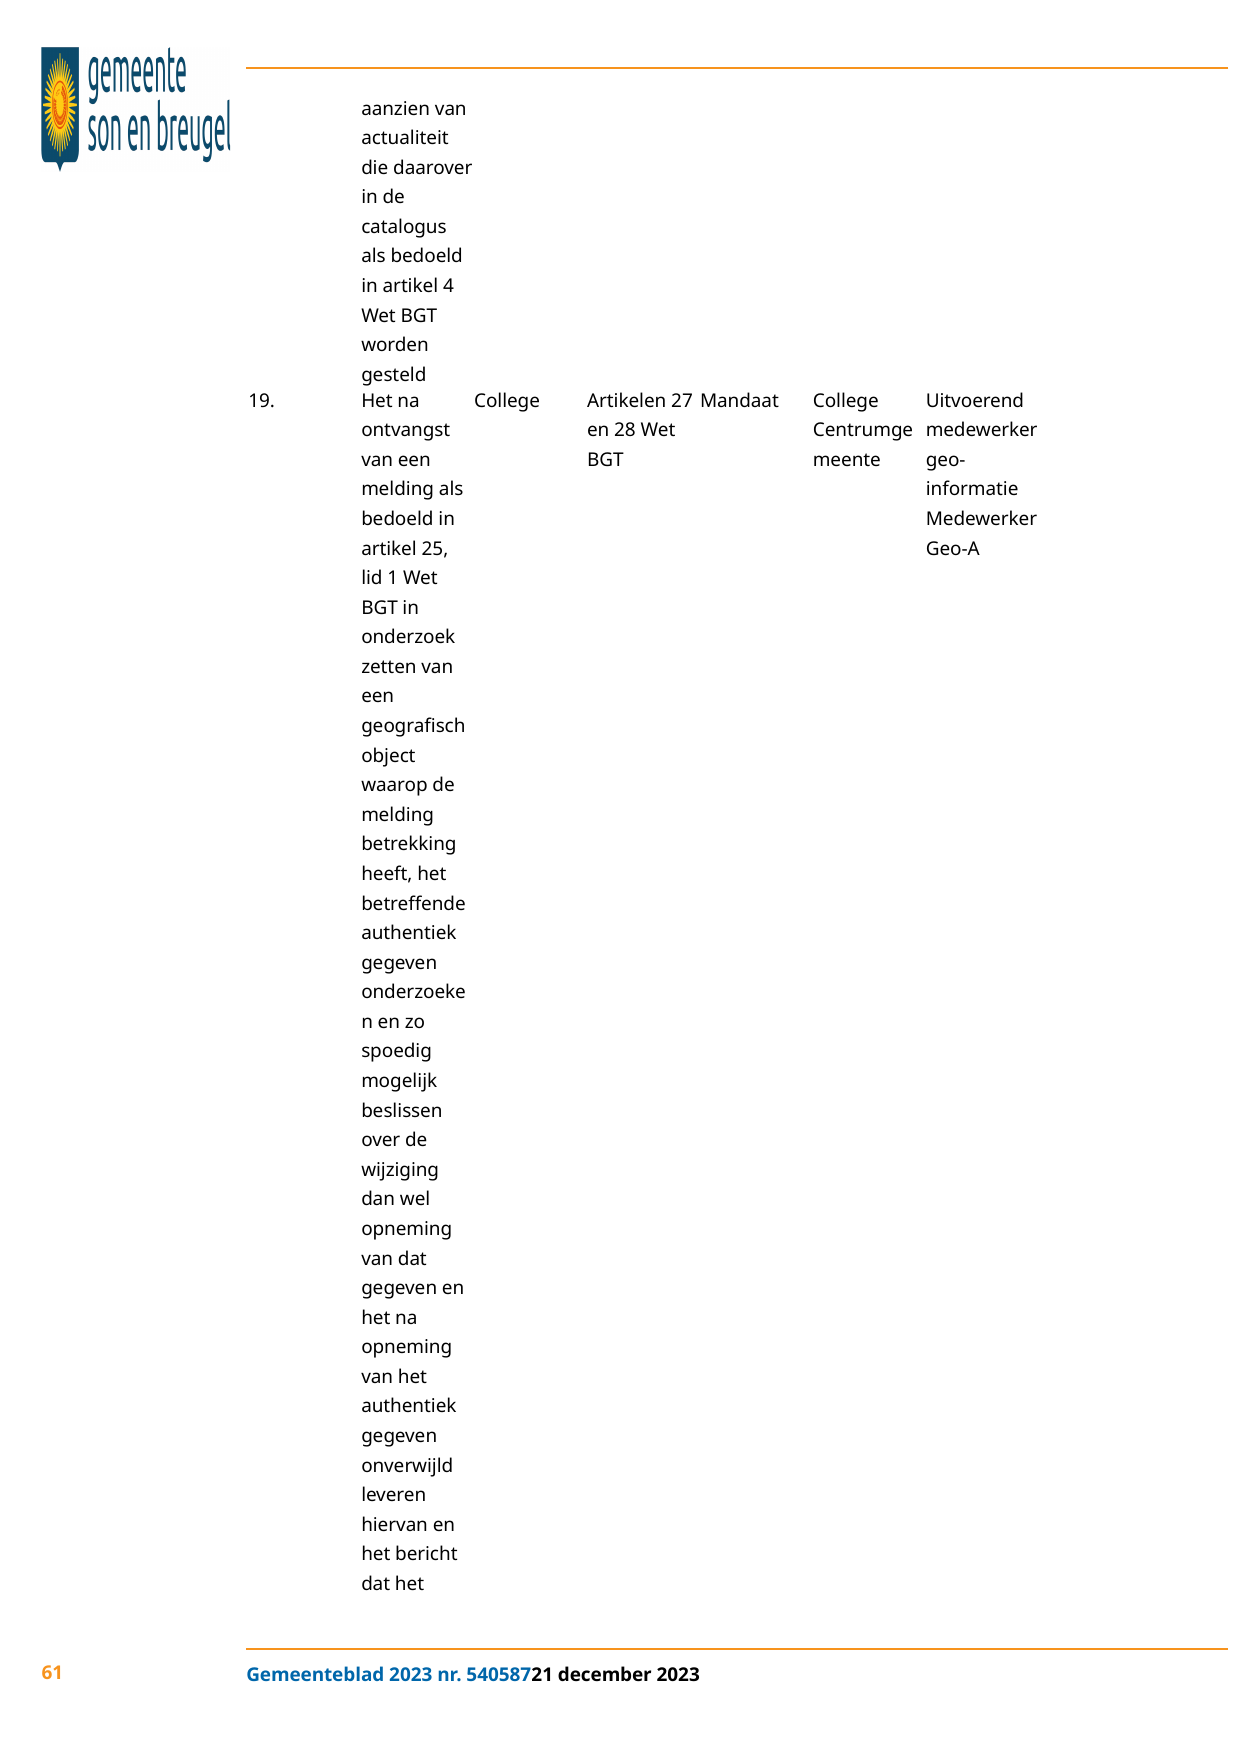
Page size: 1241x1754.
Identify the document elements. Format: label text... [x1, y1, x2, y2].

table_cell [587, 95, 700, 387]
table_cell [248, 95, 361, 387]
table_cell Het na ontvangst van een melding als bedoeld in artikel 25, lid 1 Wet BGT in onderzoek zetten van een geografisch object waarop de melding betrekking heeft, het betreffende authentiek gegeven onderzoeken en zo spoedig mogelijk beslissen over de wijziging dan wel opneming van dat gegeven en het na opneming van het authentiek gegeven onverwijld leveren hiervan en het bericht dat het [361, 387, 474, 1596]
table_cell [1039, 387, 1152, 1596]
table_cell [813, 95, 926, 387]
table_cell College Centrumgemeente [813, 387, 926, 1596]
table_cell 19. [248, 387, 361, 1596]
table_cell College [474, 387, 587, 1596]
table_cell [474, 95, 587, 387]
table_cell Mandaat [700, 387, 813, 1596]
table_cell Uitvoerend medewerker geo-informatie Medewerker Geo-A [926, 387, 1038, 1596]
table_cell [700, 95, 813, 387]
table_cell aanzien van actualiteit die daarover in de catalogus als bedoeld in artikel 4 Wet BGT worden gesteld [361, 95, 474, 387]
table_cell [1039, 95, 1152, 387]
table_cell Artikelen 27 en 28 Wet BGT [587, 387, 700, 1596]
table_cell [926, 95, 1038, 387]
picture [41, 47, 231, 172]
